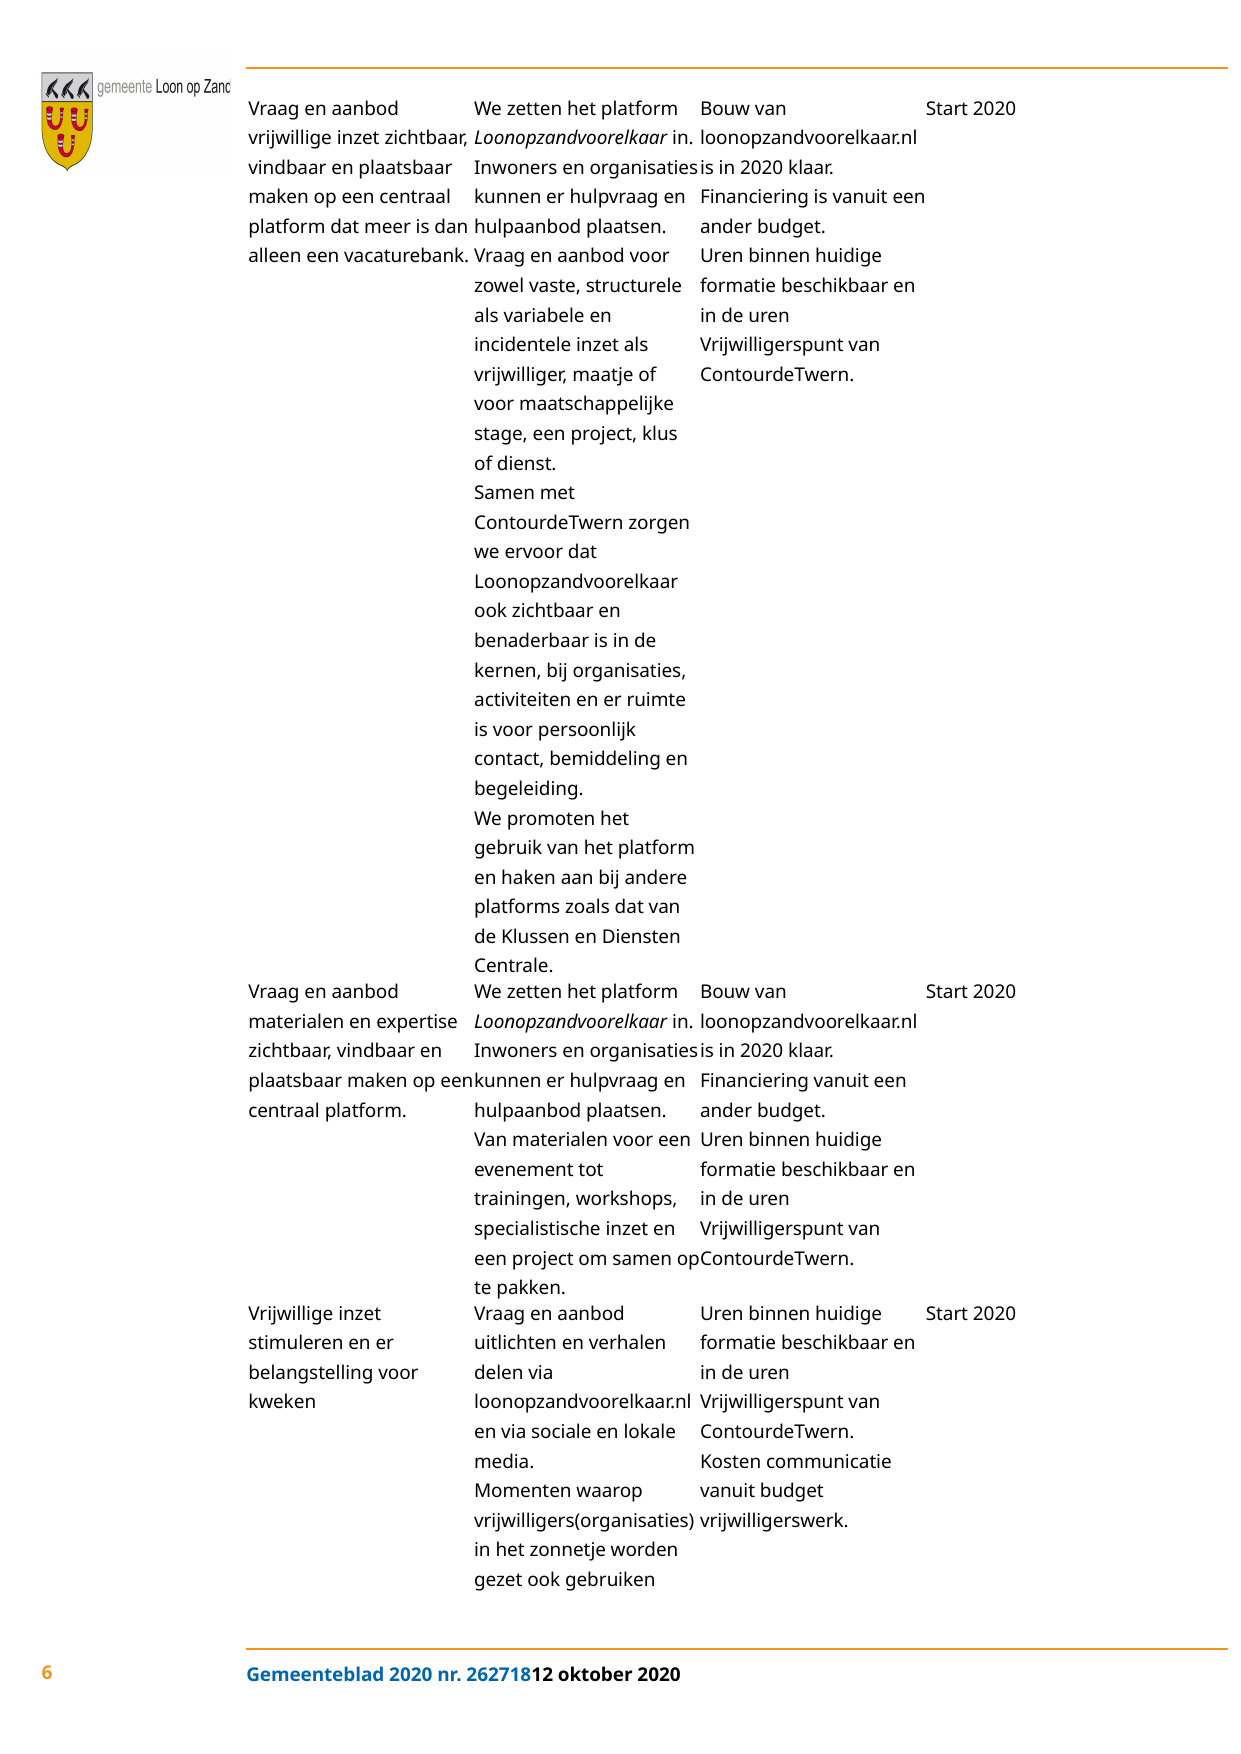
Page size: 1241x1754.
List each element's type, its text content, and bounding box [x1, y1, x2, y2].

table_cell Vraag en aanbod uitlichten en verhalen delen via loonopzandvoorelkaar.nl en via sociale en lokale media. Momenten waarop vrijwilligers(organisaties) in het zonnetje worden gezet ook gebruiken [474, 1300, 700, 1592]
picture [41, 47, 231, 172]
table_cell Vraag en aanbod materialen en expertise zichtbaar, vindbaar en plaatsbaar maken op een centraal platform. [248, 979, 474, 1300]
table_cell Vraag en aanbod vrijwillige inzet zichtbaar, vindbaar en plaatsbaar maken op een centraal platform dat meer is dan alleen een vacaturebank. [248, 95, 474, 978]
table_cell Start 2020 [926, 979, 1152, 1300]
table_cell We zetten het platform Loonopzandvoorelkaar in. Inwoners en organisaties kunnen er hulpvraag en hulpaanbod plaatsen. Van materialen voor een evenement tot trainingen, workshops, specialistische inzet en een project om samen op te pakken. [474, 979, 700, 1300]
table_cell Bouw van loonopzandvoorelkaar.nl is in 2020 klaar. Financiering is vanuit een ander budget. Uren binnen huidige formatie beschikbaar en in de uren Vrijwilligerspunt van ContourdeTwern. [700, 95, 926, 978]
table_cell Bouw van loonopzandvoorelkaar.nl is in 2020 klaar. Financiering vanuit een ander budget. Uren binnen huidige formatie beschikbaar en in de uren Vrijwilligerspunt van ContourdeTwern. [700, 979, 926, 1300]
table_cell Start 2020 [926, 1300, 1152, 1592]
table_cell We zetten het platform Loonopzandvoorelkaar in. Inwoners en organisaties kunnen er hulpvraag en hulpaanbod plaatsen. Vraag en aanbod voor zowel vaste, structurele als variabele en incidentele inzet als vrijwilliger, maatje of voor maatschappelijke stage, een project, klus of dienst. Samen met ContourdeTwern zorgen we ervoor dat Loonopzandvoorelkaar ook zichtbaar en benaderbaar is in de kernen, bij organisaties, activiteiten en er ruimte is voor persoonlijk contact, bemiddeling en begeleiding. We promoten het gebruik van het platform en haken aan bij andere platforms zoals dat van de Klussen en Diensten Centrale. [474, 95, 700, 978]
table_cell Vrijwillige inzet stimuleren en er belangstelling voor kweken [248, 1300, 474, 1592]
table_cell Start 2020 [926, 95, 1152, 978]
table_cell Uren binnen huidige formatie beschikbaar en in de uren Vrijwilligerspunt van ContourdeTwern. Kosten communicatie vanuit budget vrijwilligerswerk. [700, 1300, 926, 1592]
